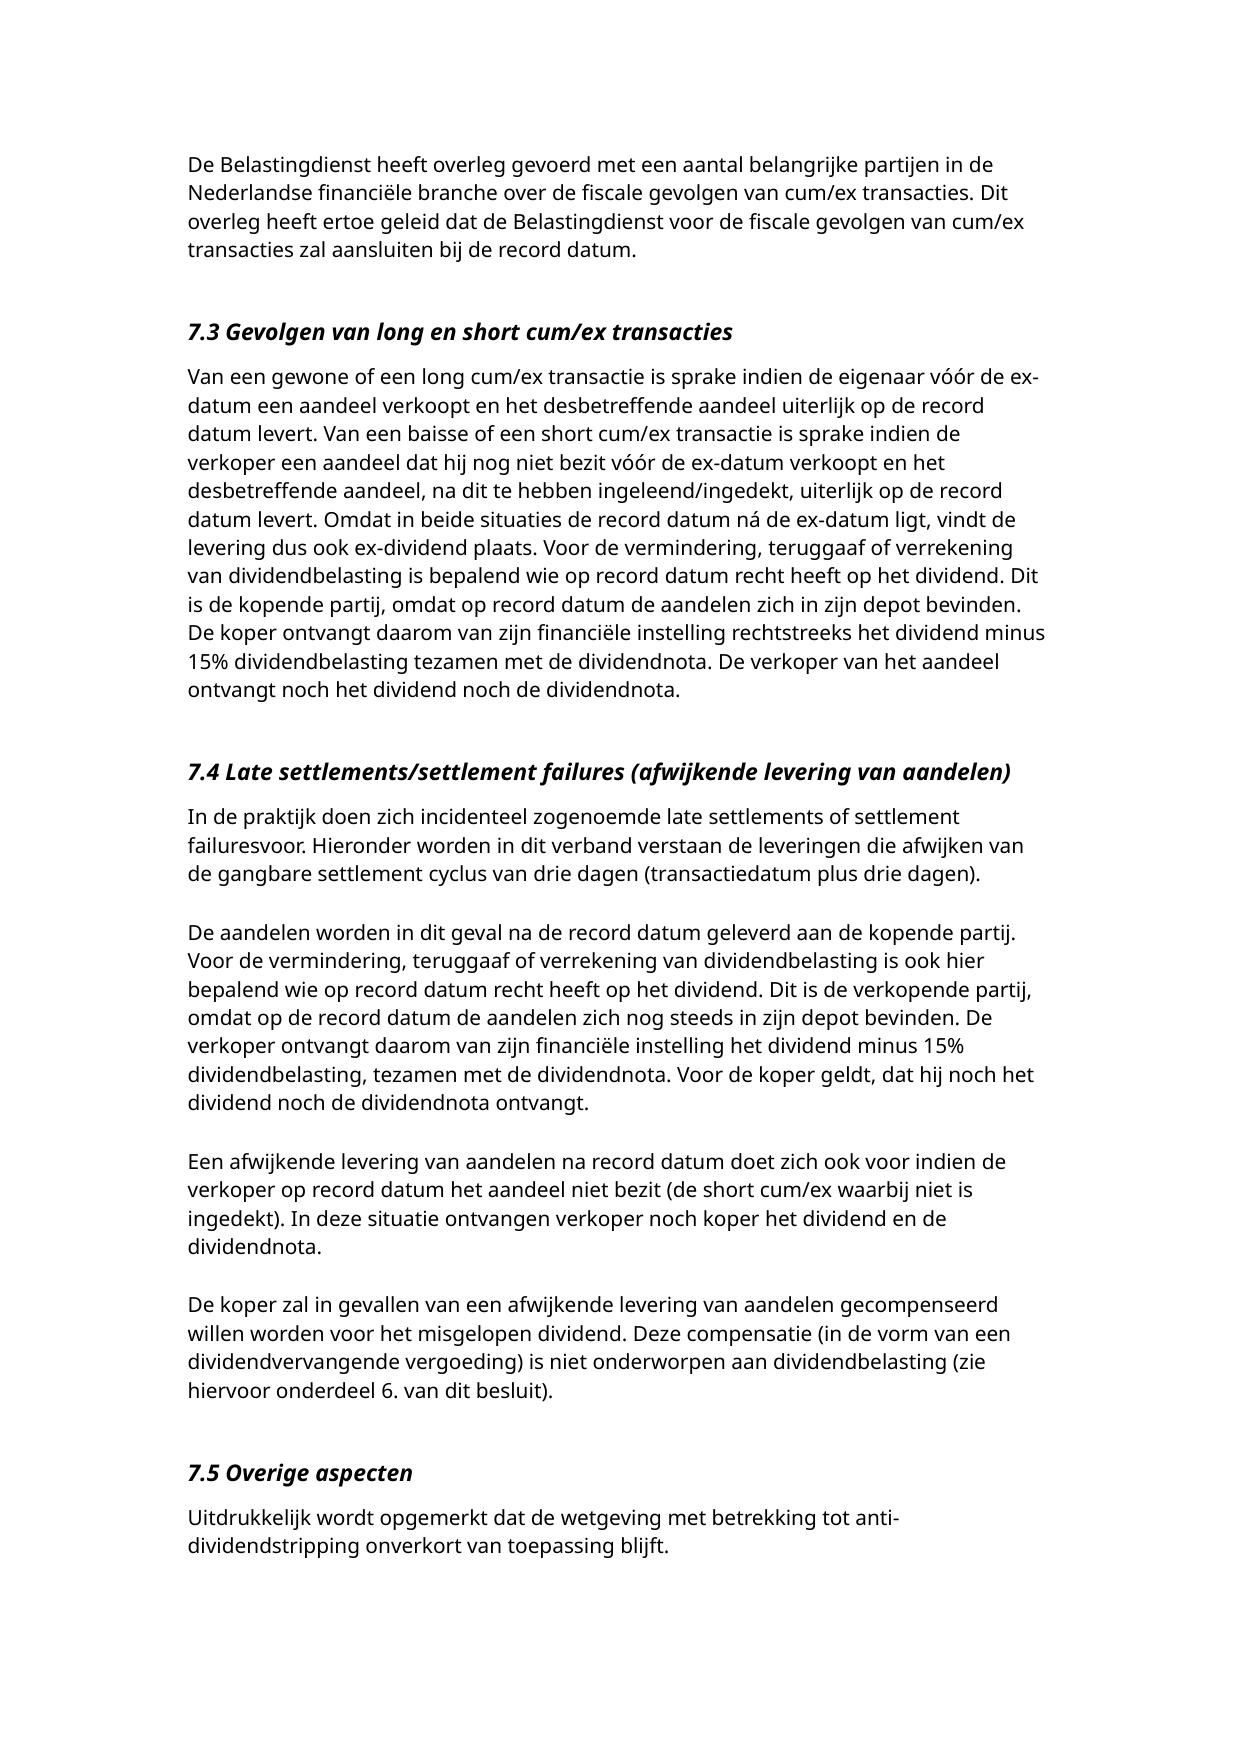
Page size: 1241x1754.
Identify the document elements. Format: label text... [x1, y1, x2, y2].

text De koper zal in gevallen van een afwijkende levering van aandelen gecompenseerd willen worden voor het misgelopen dividend. Deze compensatie (in de vorm van een dividendvervangende vergoeding) is niet onderworpen aan dividendbelasting (zie hiervoor onderdeel 6. van dit besluit). [187, 1291, 1053, 1404]
text Van een gewone of een long cum/ex transactie is sprake indien de eigenaar vóór de ex-datum een aandeel verkoopt en het desbetreffende aandeel uiterlijk op de record datum levert. Van een baisse of een short cum/ex transactie is sprake indien de verkoper een aandeel dat hij nog niet bezit vóór de ex-datum verkoopt en het desbetreffende aandeel, na dit te hebben ingeleend/ingedekt, uiterlijk op de record datum levert. Omdat in beide situaties de record datum ná de ex-datum ligt, vindt de levering dus ook ex-dividend plaats. Voor de vermindering, teruggaaf of verrekening van dividendbelasting is bepalend wie op record datum recht heeft op het dividend. Dit is de kopende partij, omdat op record datum de aandelen zich in zijn depot bevinden. De koper ontvangt daarom van zijn financiële instelling rechtstreeks het dividend minus 15% dividendbelasting tezamen met de dividendnota. De verkoper van het aandeel ontvangt noch het dividend noch de dividendnota. [187, 362, 1053, 704]
subtitle 7.3 Gevolgen van long en short cum/ex transacties [187, 316, 1053, 347]
subtitle 7.4 Late settlements/settlement failures (afwijkende levering van aandelen) [187, 756, 1053, 787]
text De aandelen worden in dit geval na de record datum geleverd aan de kopende partij. Voor de vermindering, teruggaaf of verrekening van dividendbelasting is ook hier bepalend wie op record datum recht heeft op het dividend. Dit is de verkopende partij, omdat op de record datum de aandelen zich nog steeds in zijn depot bevinden. De verkoper ontvangt daarom van zijn financiële instelling het dividend minus 15% dividendbelasting, tezamen met de dividendnota. Voor de koper geldt, dat hij noch het dividend noch de dividendnota ontvangt. [187, 918, 1053, 1117]
text In de praktijk doen zich incidenteel zogenoemde late settlements of settlement failuresvoor. Hieronder worden in dit verband verstaan de leveringen die afwijken van de gangbare settlement cyclus van drie dagen (transactiedatum plus drie dagen). [187, 802, 1053, 888]
subtitle 7.5 Overige aspecten [187, 1457, 1053, 1488]
text Een afwijkende levering van aandelen na record datum doet zich ook voor indien de verkoper op record datum het aandeel niet bezit (de short cum/ex waarbij niet is ingedekt). In deze situatie ontvangen verkoper noch koper het dividend en de dividendnota. [187, 1147, 1053, 1261]
text De Belastingdienst heeft overleg gevoerd met een aantal belangrijke partijen in de Nederlandse financiële branche over de fiscale gevolgen van cum/ex transacties. Dit overleg heeft ertoe geleid dat de Belastingdienst voor de fiscale gevolgen van cum/ex transacties zal aansluiten bij de record datum. [187, 150, 1053, 264]
text Uitdrukkelijk wordt opgemerkt dat de wetgeving met betrekking tot anti-dividendstripping onverkort van toepassing blijft. [187, 1503, 1053, 1560]
